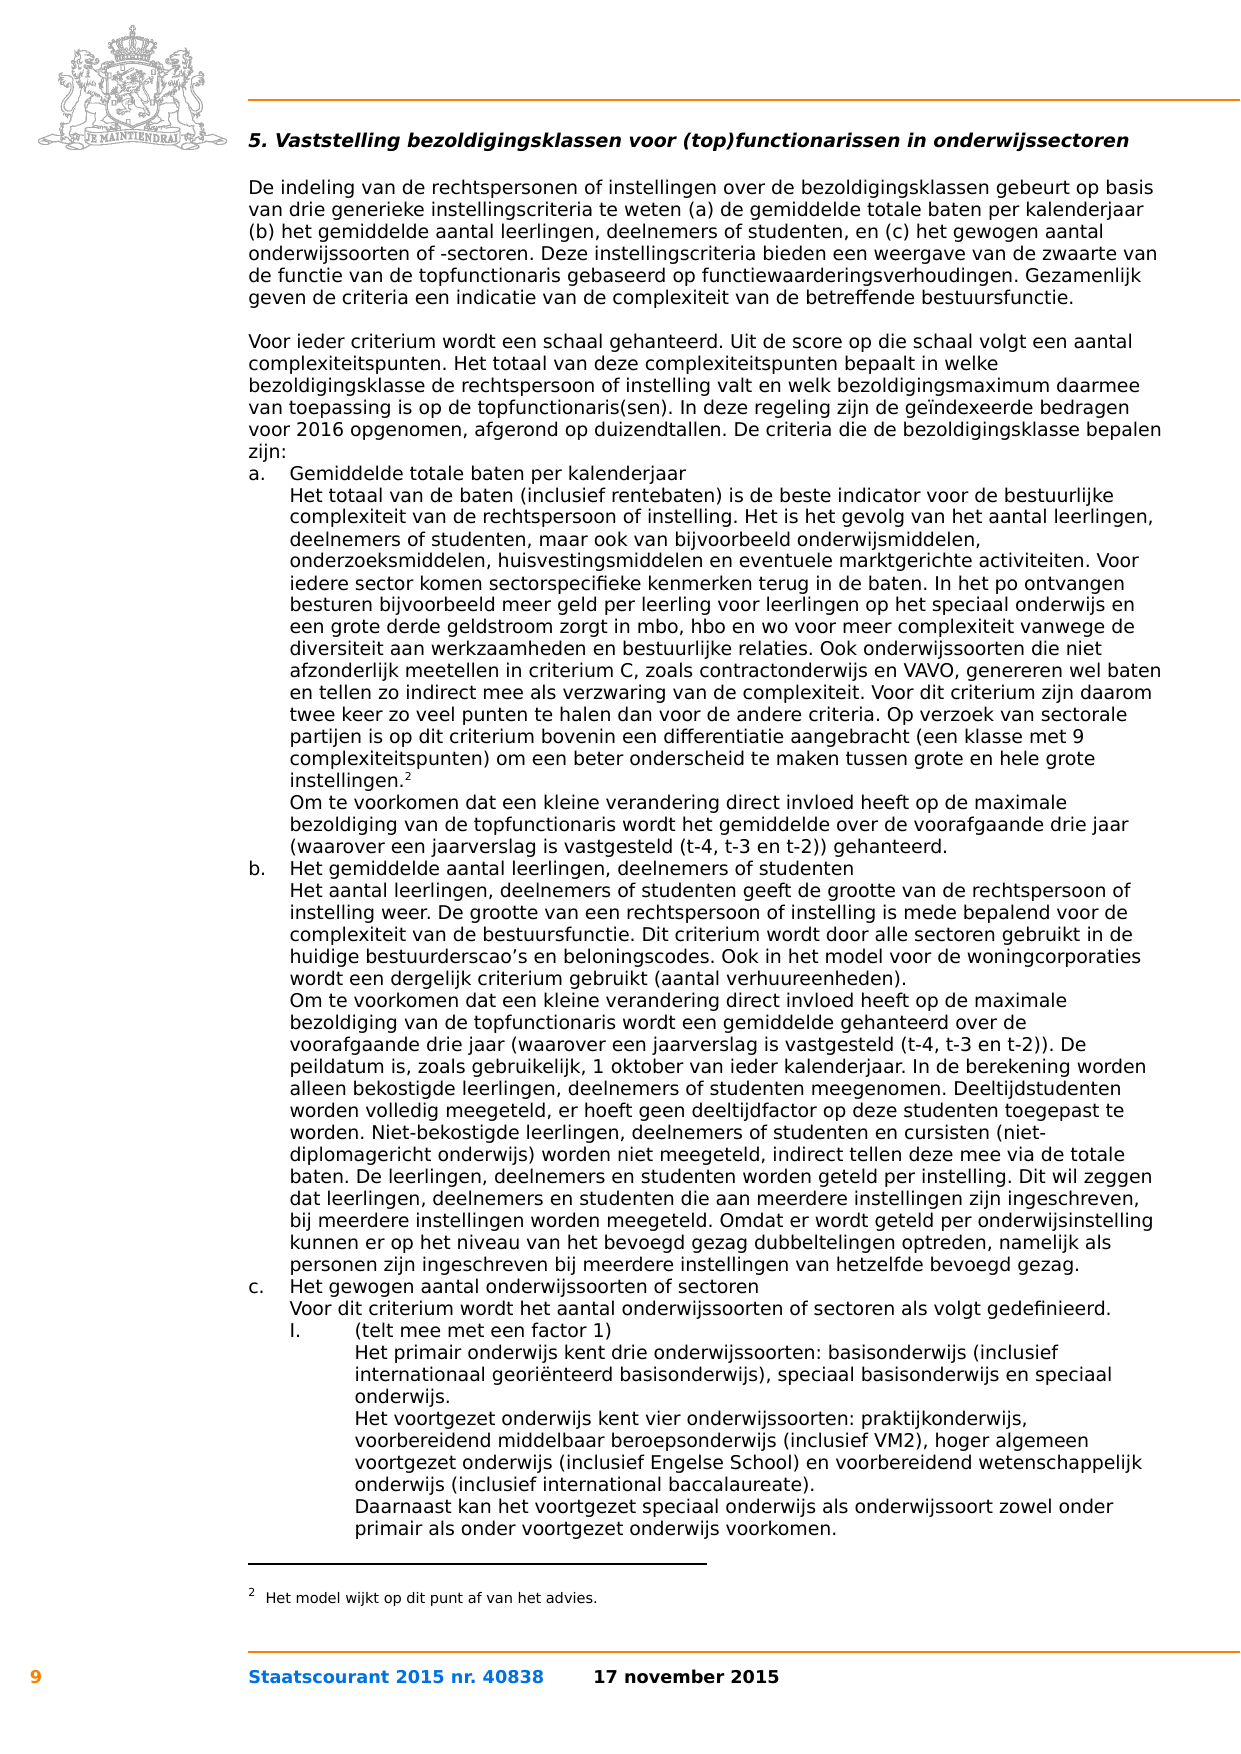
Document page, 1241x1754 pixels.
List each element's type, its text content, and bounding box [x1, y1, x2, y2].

text Om te voorkomen dat een kleine verandering direct invloed heeft op de maximale bezoldiging van de topfunctionaris wordt het gemiddelde over de voorafgaande drie jaar (waarover een jaarverslag is vastgesteld (t-4, t-3 en t-2)) gehanteerd. [289, 792, 1163, 858]
text Het primair onderwijs kent drie onderwijssoorten: basisonderwijs (inclusief internationaal georiënteerd basisonderwijs), speciaal basisonderwijs en speciaal onderwijs. [354, 1342, 1163, 1408]
subtitle 5. Vaststelling bezoldigingsklassen voor (top)functionarissen in onderwijssectoren [248, 130, 1163, 152]
text Het model wijkt op dit punt af van het advies. [248, 1586, 1163, 1608]
picture [38, 25, 227, 150]
text Voor ieder criterium wordt een schaal gehanteerd. Uit de score op die schaal volgt een aantal complexiteitspunten. Het totaal van deze complexiteitspunten bepaalt in welke bezoldigingsklasse de rechtspersoon of instelling valt en welk bezoldigingsmaximum daarmee van toepassing is op de topfunctionaris(sen). In deze regeling zijn de geïndexeerde bedragen voor 2016 opgenomen, afgerond op duizendtallen. De criteria die de bezoldigingsklasse bepalen zijn: [248, 331, 1163, 462]
text b. Het gemiddelde aantal leerlingen, deelnemers of studenten [248, 858, 1163, 880]
text a. Gemiddelde totale baten per kalenderjaar [248, 462, 1163, 484]
text c. Het gewogen aantal onderwijssoorten of sectoren [248, 1276, 1163, 1298]
text Het voortgezet onderwijs kent vier onderwijssoorten: praktijkonderwijs, voorbereidend middelbaar beroepsonderwijs (inclusief VM2), hoger algemeen voortgezet onderwijs (inclusief Engelse School) en voorbereidend wetenschappelijk onderwijs (inclusief international baccalaureate). [354, 1408, 1163, 1496]
text Voor dit criterium wordt het aantal onderwijssoorten of sectoren als volgt gedefinieerd. [289, 1298, 1163, 1320]
text Om te voorkomen dat een kleine verandering direct invloed heeft op de maximale bezoldiging van de topfunctionaris wordt een gemiddelde gehanteerd over de voorafgaande drie jaar (waarover een jaarverslag is vastgesteld (t-4, t-3 en t-2)). De peildatum is, zoals gebruikelijk, 1 oktober van ieder kalenderjaar. In de berekening worden alleen bekostigde leerlingen, deelnemers of studenten meegenomen. Deeltijdstudenten worden volledig meegeteld, er hoeft geen deeltijdfactor op deze studenten toegepast te worden. Niet-bekostigde leerlingen, deelnemers of studenten en cursisten (niet-diplomagericht onderwijs) worden niet meegeteld, indirect tellen deze mee via de totale baten. De leerlingen, deelnemers en studenten worden geteld per instelling. Dit wil zeggen dat leerlingen, deelnemers en studenten die aan meerdere instellingen zijn ingeschreven, bij meerdere instellingen worden meegeteld. Omdat er wordt geteld per onderwijsinstelling kunnen er op het niveau van het bevoegd gezag dubbeltelingen optreden, namelijk als personen zijn ingeschreven bij meerdere instellingen van hetzelfde bevoegd gezag. [289, 990, 1163, 1276]
text Het aantal leerlingen, deelnemers of studenten geeft de grootte van de rechtspersoon of instelling weer. De grootte van een rechtspersoon of instelling is mede bepalend voor de complexiteit van de bestuursfunctie. Dit criterium wordt door alle sectoren gebruikt in de huidige bestuurderscao’s en beloningscodes. Ook in het model voor de woningcorporaties wordt een dergelijk criterium gebruikt (aantal verhuureenheden). [289, 880, 1163, 990]
text De indeling van de rechtspersonen of instellingen over de bezoldigingsklassen gebeurt op basis van drie generieke instellingscriteria te weten (a) de gemiddelde totale baten per kalenderjaar (b) het gemiddelde aantal leerlingen, deelnemers of studenten, en (c) het gewogen aantal onderwijssoorten of -sectoren. Deze instellingscriteria bieden een weergave van de zwaarte van de functie van de topfunctionaris gebaseerd op functiewaarderingsverhoudingen. Gezamenlijk geven de criteria een indicatie van de complexiteit van de betreffende bestuursfunctie. [248, 177, 1163, 309]
text Daarnaast kan het voortgezet speciaal onderwijs als onderwijssoort zowel onder primair als onder voortgezet onderwijs voorkomen. [354, 1496, 1163, 1539]
text I. (telt mee met een factor 1) [289, 1320, 1163, 1342]
text Het totaal van de baten (inclusief rentebaten) is de beste indicator voor de bestuurlijke complexiteit van de rechtspersoon of instelling. Het is het gevolg van het aantal leerlingen, deelnemers of studenten, maar ook van bijvoorbeeld onderwijsmiddelen, onderzoeksmiddelen, huisvestingsmiddelen en eventuele marktgerichte activiteiten. Voor iedere sector komen sectorspecifieke kenmerken terug in de baten. In het po ontvangen besturen bijvoorbeeld meer geld per leerling voor leerlingen op het speciaal onderwijs en een grote derde geldstroom zorgt in mbo, hbo en wo voor meer complexiteit vanwege de diversiteit aan werkzaamheden en bestuurlijke relaties. Ook onderwijssoorten die niet afzonderlijk meetellen in criterium C, zoals contractonderwijs en VAVO, genereren wel baten en tellen zo indirect mee als verzwaring van de complexiteit. Voor dit criterium zijn daarom twee keer zo veel punten te halen dan voor de andere criteria. Op verzoek van sectorale partijen is op dit criterium bovenin een differentiatie aangebracht (een klasse met 9 complexiteitspunten) om een beter onderscheid te maken tussen grote en hele grote instellingen. [289, 484, 1163, 792]
